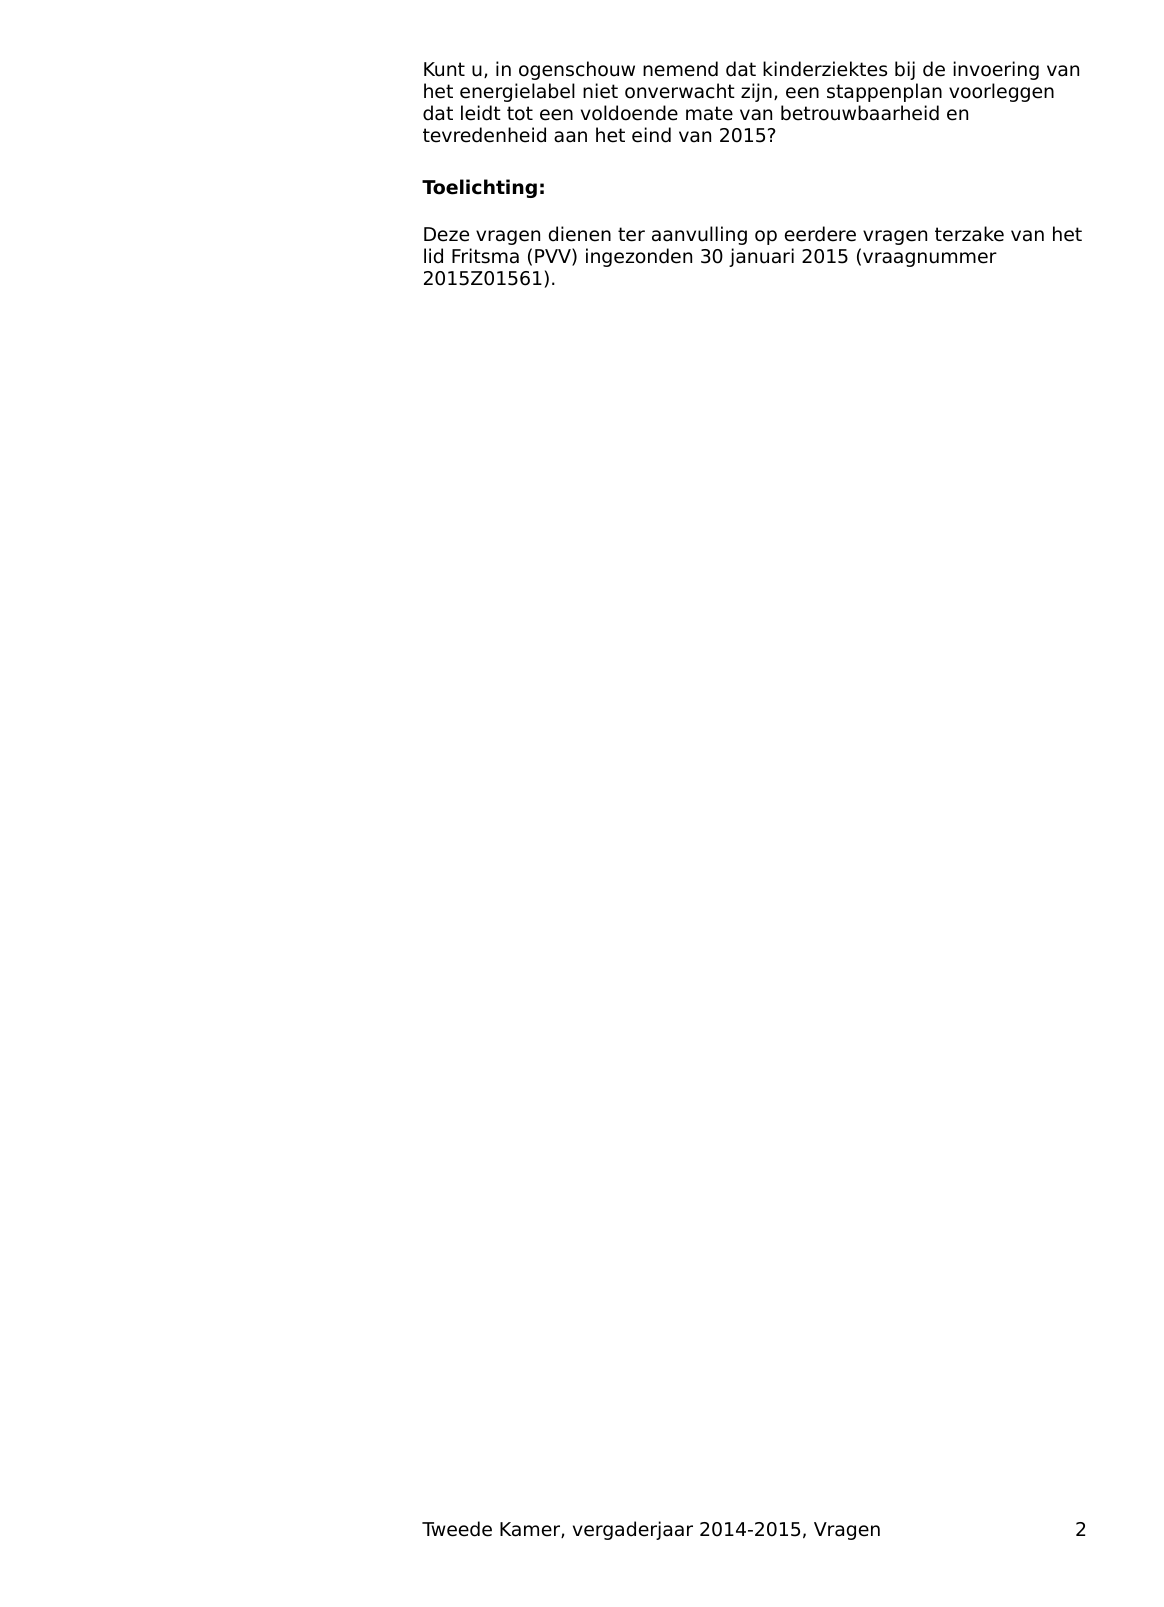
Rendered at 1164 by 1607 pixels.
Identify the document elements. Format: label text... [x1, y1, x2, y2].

subtitle Toelichting: [422, 177, 1087, 199]
text Kunt u, in ogenschouw nemend dat kinderziektes bij de invoering van het energielabel niet onverwacht zijn, een stappenplan voorleggen dat leidt tot een voldoende mate van betrouwbaarheid en tevredenheid aan het eind van 2015? [422, 59, 1087, 147]
text Deze vragen dienen ter aanvulling op eerdere vragen terzake van het lid Fritsma (PVV) ingezonden 30 januari 2015 (vraagnummer 2015Z01561). [422, 224, 1087, 290]
